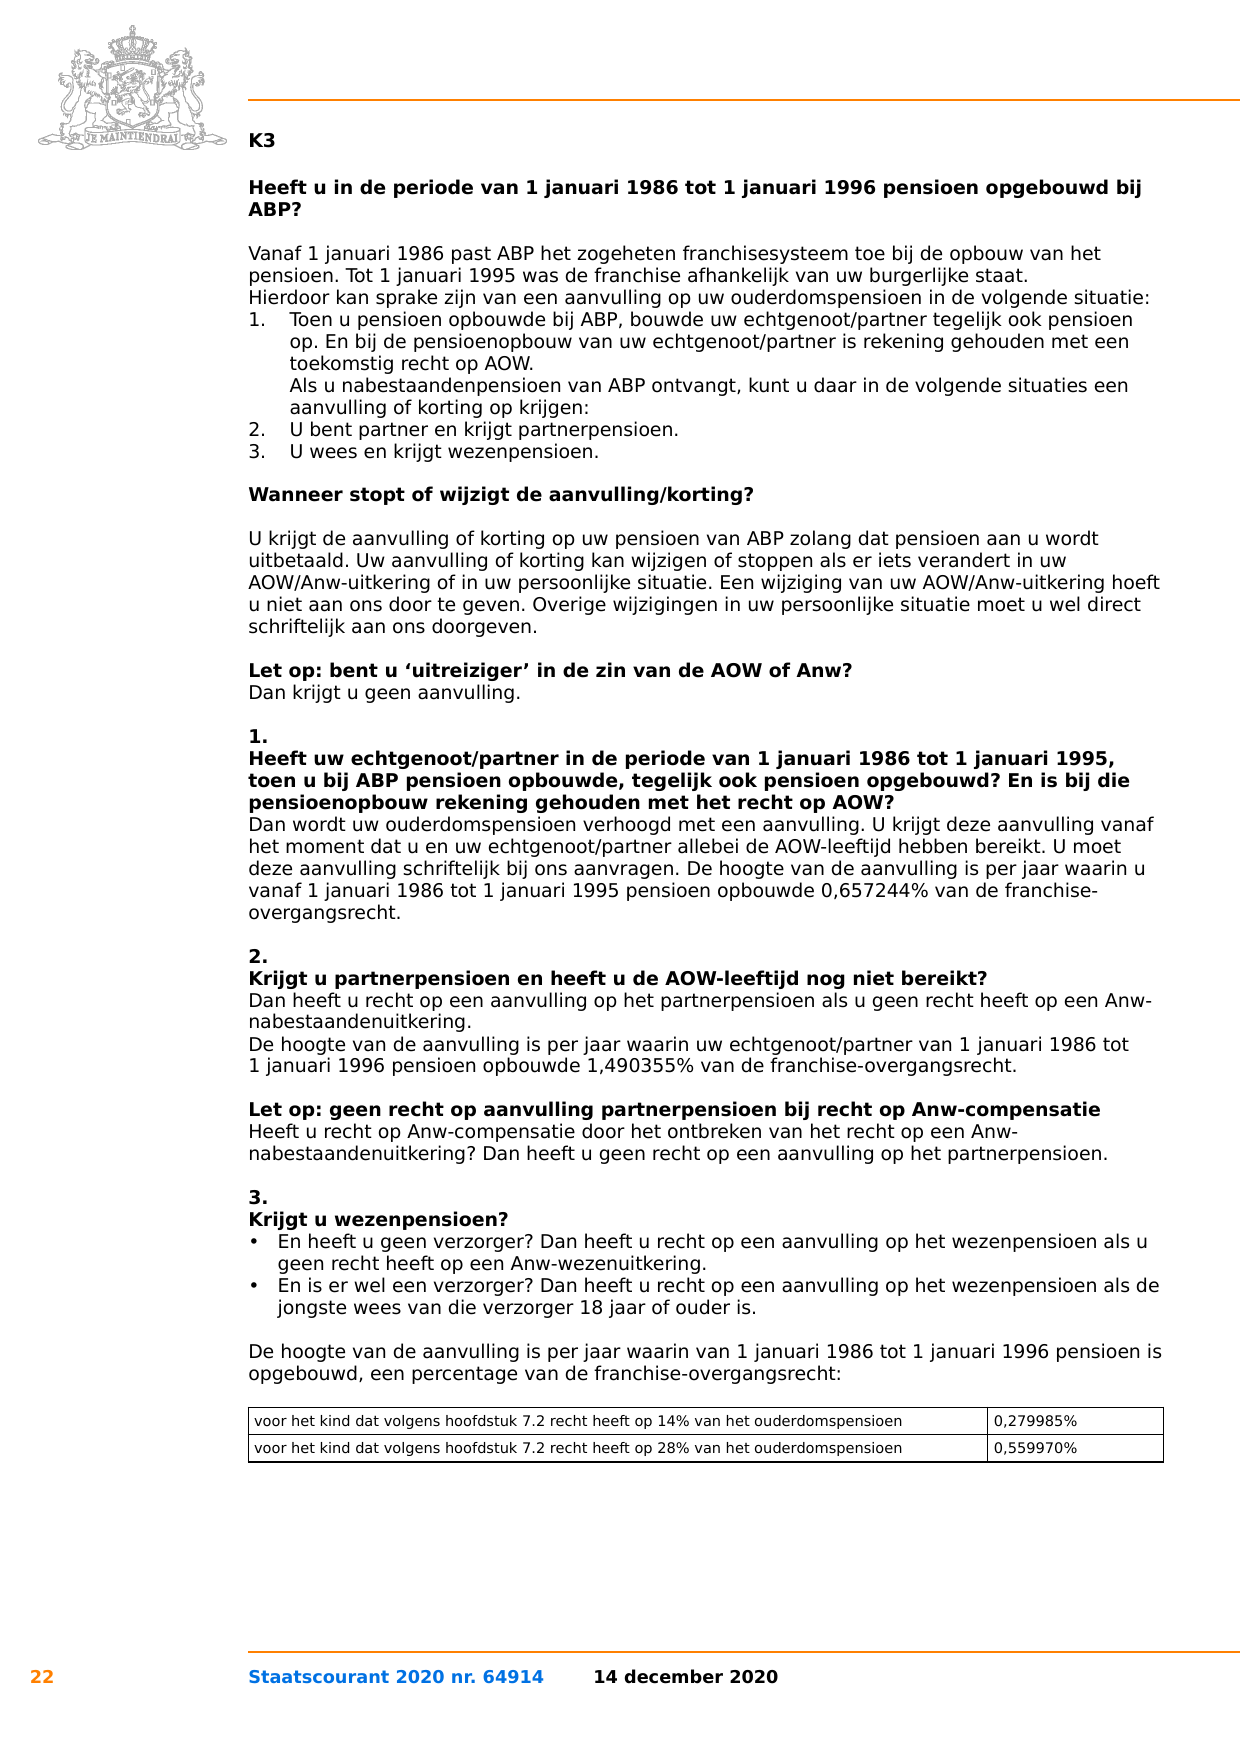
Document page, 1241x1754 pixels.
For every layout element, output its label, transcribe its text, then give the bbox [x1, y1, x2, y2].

subtitle Heeft u in de periode van 1 januari 1986 tot 1 januari 1996 pensioen opgebouwd bij ABP? [248, 177, 1163, 221]
text Vanaf 1 januari 1986 past ABP het zogeheten franchisesysteem toe bij de opbouw van het pensioen. Tot 1 januari 1995 was de franchise afhankelijk van uw burgerlijke staat. [248, 243, 1163, 287]
text • En heeft u geen verzorger? Dan heeft u recht op een aanvulling op het wezenpensioen als u geen recht heeft op een Anw-wezenuitkering. [248, 1231, 1163, 1275]
text Heeft u recht op Anw-compensatie door het ontbreken van het recht op een Anw-nabestaandenuitkering? Dan heeft u geen recht op een aanvulling op het partnerpensioen. [248, 1121, 1163, 1165]
subtitle Wanneer stopt of wijzigt de aanvulling/korting? [248, 484, 1163, 506]
text U krijgt de aanvulling of korting op uw pensioen van ABP zolang dat pensioen aan u wordt uitbetaald. Uw aanvulling of korting kan wijzigen of stoppen als er iets verandert in uw AOW/Anw-uitkering of in uw persoonlijke situatie. Een wijziging van uw AOW/Anw-uitkering hoeft u niet aan ons door te geven. Overige wijzigingen in uw persoonlijke situatie moet u wel direct schriftelijk aan ons doorgeven. [248, 528, 1163, 638]
text 3. [248, 1187, 1163, 1209]
text De hoogte van de aanvulling is per jaar waarin van 1 januari 1986 tot 1 januari 1996 pensioen is opgebouwd, een percentage van de franchise-overgangsrecht: [248, 1341, 1163, 1385]
subtitle K3 [248, 130, 1163, 152]
text 1. [248, 726, 1163, 748]
table_header voor het kind dat volgens hoofdstuk 7.2 recht heeft op 14% van het ouderdomspensioen [249, 1408, 987, 1434]
text Krijgt u partnerpensioen en heeft u de AOW-leeftijd nog niet bereikt? [248, 967, 1163, 989]
text Krijgt u wezenpensioen? [248, 1209, 1163, 1231]
text Hierdoor kan sprake zijn van een aanvulling op uw ouderdomspensioen in de volgende situatie: [248, 287, 1163, 309]
text • En is er wel een verzorger? Dan heeft u recht op een aanvulling op het wezenpensioen als de jongste wees van die verzorger 18 jaar of ouder is. [248, 1275, 1163, 1319]
table_cell voor het kind dat volgens hoofdstuk 7.2 recht heeft op 28% van het ouderdomspensioen [249, 1435, 987, 1461]
text De hoogte van de aanvulling is per jaar waarin uw echtgenoot/partner van 1 januari 1986 tot 1 januari 1996 pensioen opbouwde 1,490355% van de franchise-overgangsrecht. [248, 1033, 1163, 1077]
picture [38, 25, 227, 150]
text Let op: bent u ‘uitreiziger’ in de zin van de AOW of Anw? [248, 660, 1163, 682]
text Heeft uw echtgenoot/partner in de periode van 1 januari 1986 tot 1 januari 1995, toen u bij ABP pensioen opbouwde, tegelijk ook pensioen opgebouwd? En is bij die pensioenopbouw rekening gehouden met het recht op AOW? [248, 748, 1163, 814]
table_header 0,279985% [988, 1408, 1163, 1434]
text Let op: geen recht op aanvulling partnerpensioen bij recht op Anw-compensatie [248, 1099, 1163, 1121]
text 2. [248, 946, 1163, 967]
text 2. U bent partner en krijgt partnerpensioen. [248, 418, 1163, 441]
text 1. Toen u pensioen opbouwde bij ABP, bouwde uw echtgenoot/partner tegelijk ook pensioen op. En bij de pensioenopbouw van uw echtgenoot/partner is rekening gehouden met een toekomstig recht op AOW. [248, 309, 1163, 374]
text 3. U wees en krijgt wezenpensioen. [248, 441, 1163, 462]
table_cell 0,559970% [988, 1435, 1163, 1461]
text Dan krijgt u geen aanvulling. [248, 682, 1163, 704]
text Als u nabestaandenpensioen van ABP ontvangt, kunt u daar in de volgende situaties een aanvulling of korting op krijgen: [289, 374, 1163, 418]
text Dan heeft u recht op een aanvulling op het partnerpensioen als u geen recht heeft op een Anw-nabestaandenuitkering. [248, 989, 1163, 1033]
text Dan wordt uw ouderdomspensioen verhoogd met een aanvulling. U krijgt deze aanvulling vanaf het moment dat u en uw echtgenoot/partner allebei de AOW-leeftijd hebben bereikt. U moet deze aanvulling schriftelijk bij ons aanvragen. De hoogte van de aanvulling is per jaar waarin u vanaf 1 januari 1986 tot 1 januari 1995 pensioen opbouwde 0,657244% van de franchise-overgangsrecht. [248, 814, 1163, 924]
